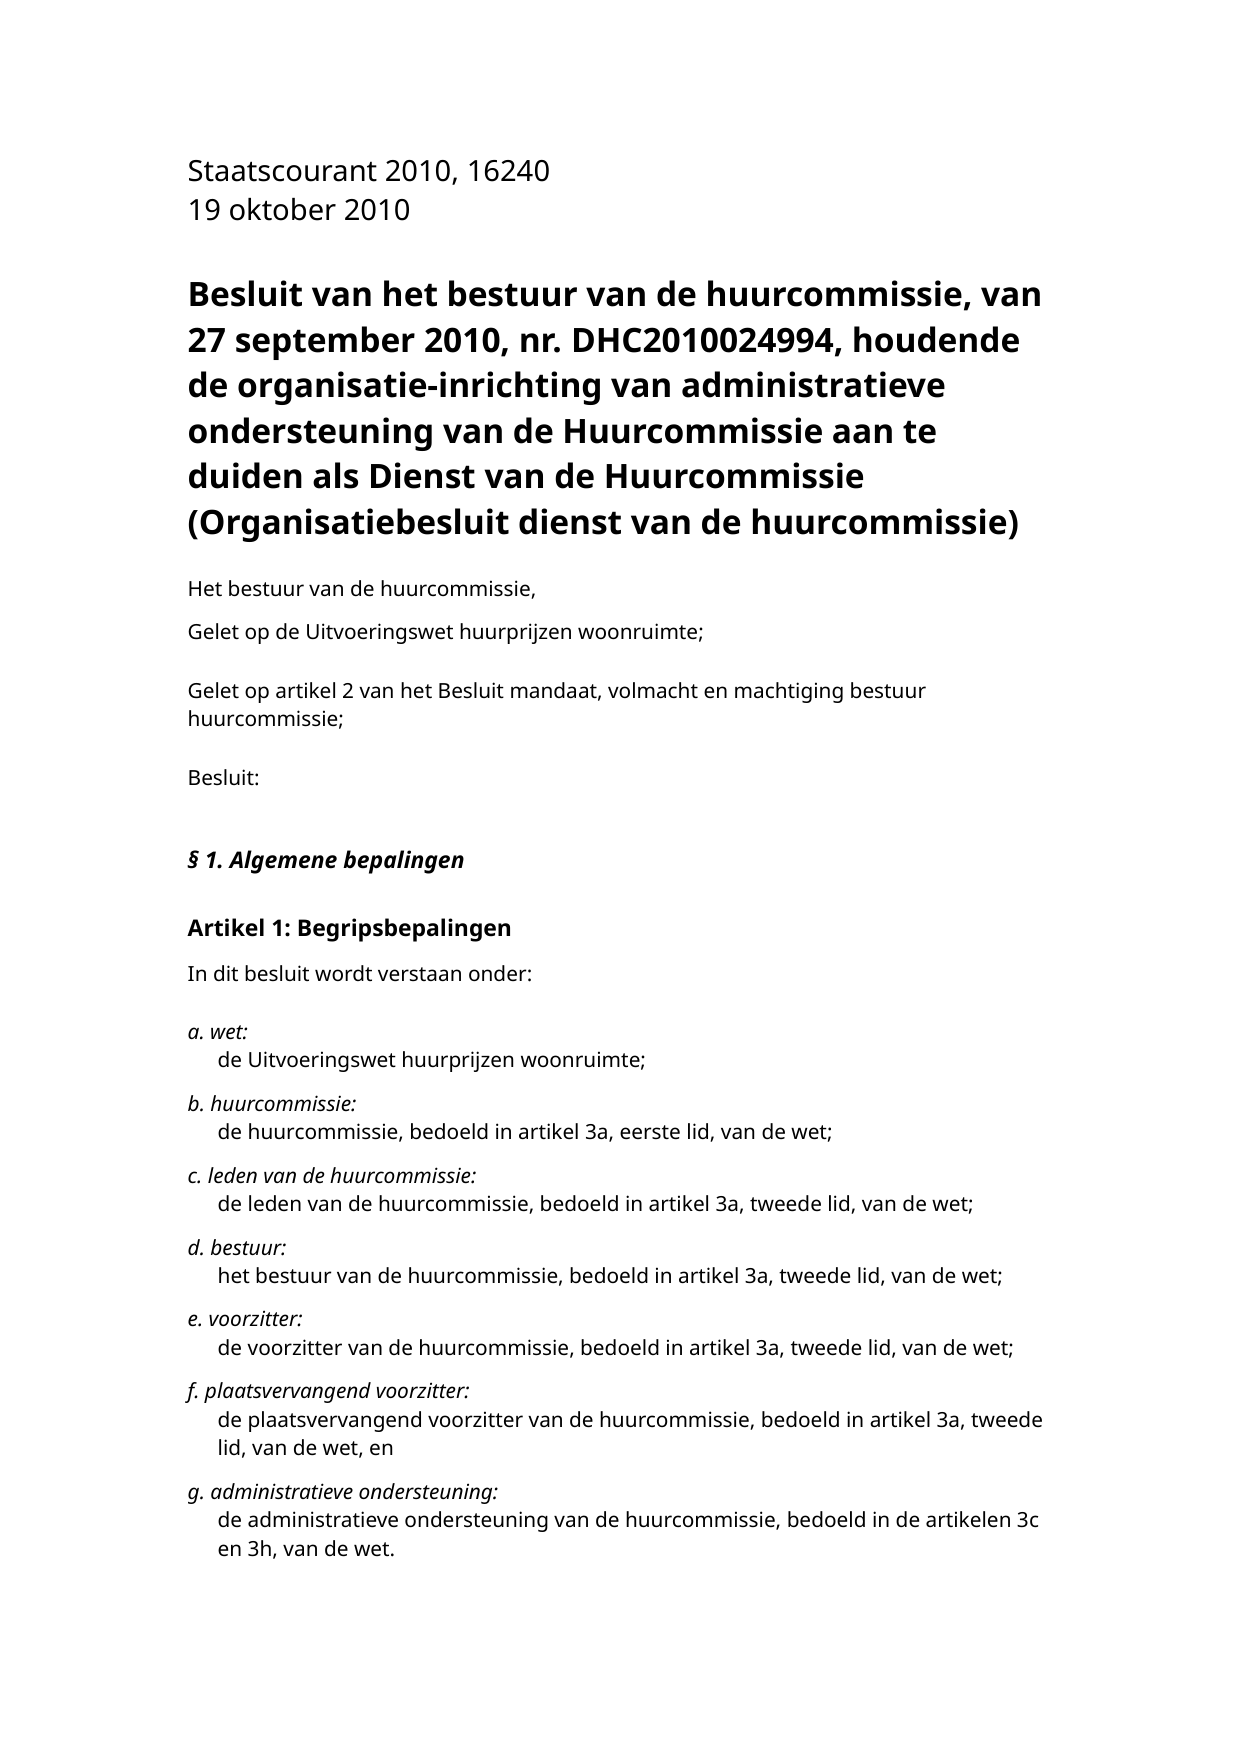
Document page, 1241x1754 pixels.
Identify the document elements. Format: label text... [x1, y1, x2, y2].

text de administratieve ondersteuning van de huurcommissie, bedoeld in de artikelen 3c en 3h, van de wet. [217, 1505, 1053, 1562]
text Het bestuur van de huurcommissie, [187, 574, 1053, 602]
text e. voorzitter: [187, 1304, 1053, 1333]
text c. leden van de huurcommissie: [187, 1161, 1053, 1189]
text de plaatsvervangend voorzitter van de huurcommissie, bedoeld in artikel 3a, tweede lid, van de wet, en [217, 1405, 1053, 1462]
subtitle Besluit van het bestuur van de huurcommissie, van 27 september 2010, nr. DHC2010024994, houdende de organisatie-inrichting van administratieve ondersteuning van de Huurcommissie aan te duiden als Dienst van de Huurcommissie (Organisatiebesluit dienst van de huurcommissie) [187, 271, 1053, 544]
text f. plaatsvervangend voorzitter: [187, 1376, 1053, 1405]
text de Uitvoeringswet huurprijzen woonruimte; [217, 1046, 1053, 1074]
text Gelet op de Uitvoeringswet huurprijzen woonruimte; [187, 617, 1053, 646]
text de leden van de huurcommissie, bedoeld in artikel 3a, tweede lid, van de wet; [217, 1189, 1053, 1218]
text 19 oktober 2010 [187, 190, 1053, 229]
text Staatscourant 2010, 16240 [187, 150, 1053, 190]
text g. administratieve ondersteuning: [187, 1477, 1053, 1505]
text het bestuur van de huurcommissie, bedoeld in artikel 3a, tweede lid, van de wet; [217, 1261, 1053, 1289]
subtitle Artikel 1: Begripsbepalingen [187, 912, 1053, 944]
text d. bestuur: [187, 1233, 1053, 1261]
text b. huurcommissie: [187, 1089, 1053, 1117]
text Gelet op artikel 2 van het Besluit mandaat, volmacht en machtiging bestuur huurcommissie; [187, 676, 1053, 733]
text de huurcommissie, bedoeld in artikel 3a, eerste lid, van de wet; [217, 1117, 1053, 1146]
subtitle § 1. Algemene bepalingen [187, 844, 1053, 875]
text Besluit: [187, 763, 1053, 791]
text In dit besluit wordt verstaan onder: [187, 959, 1053, 987]
text a. wet: [187, 1017, 1053, 1046]
text de voorzitter van de huurcommissie, bedoeld in artikel 3a, tweede lid, van de wet; [217, 1333, 1053, 1361]
